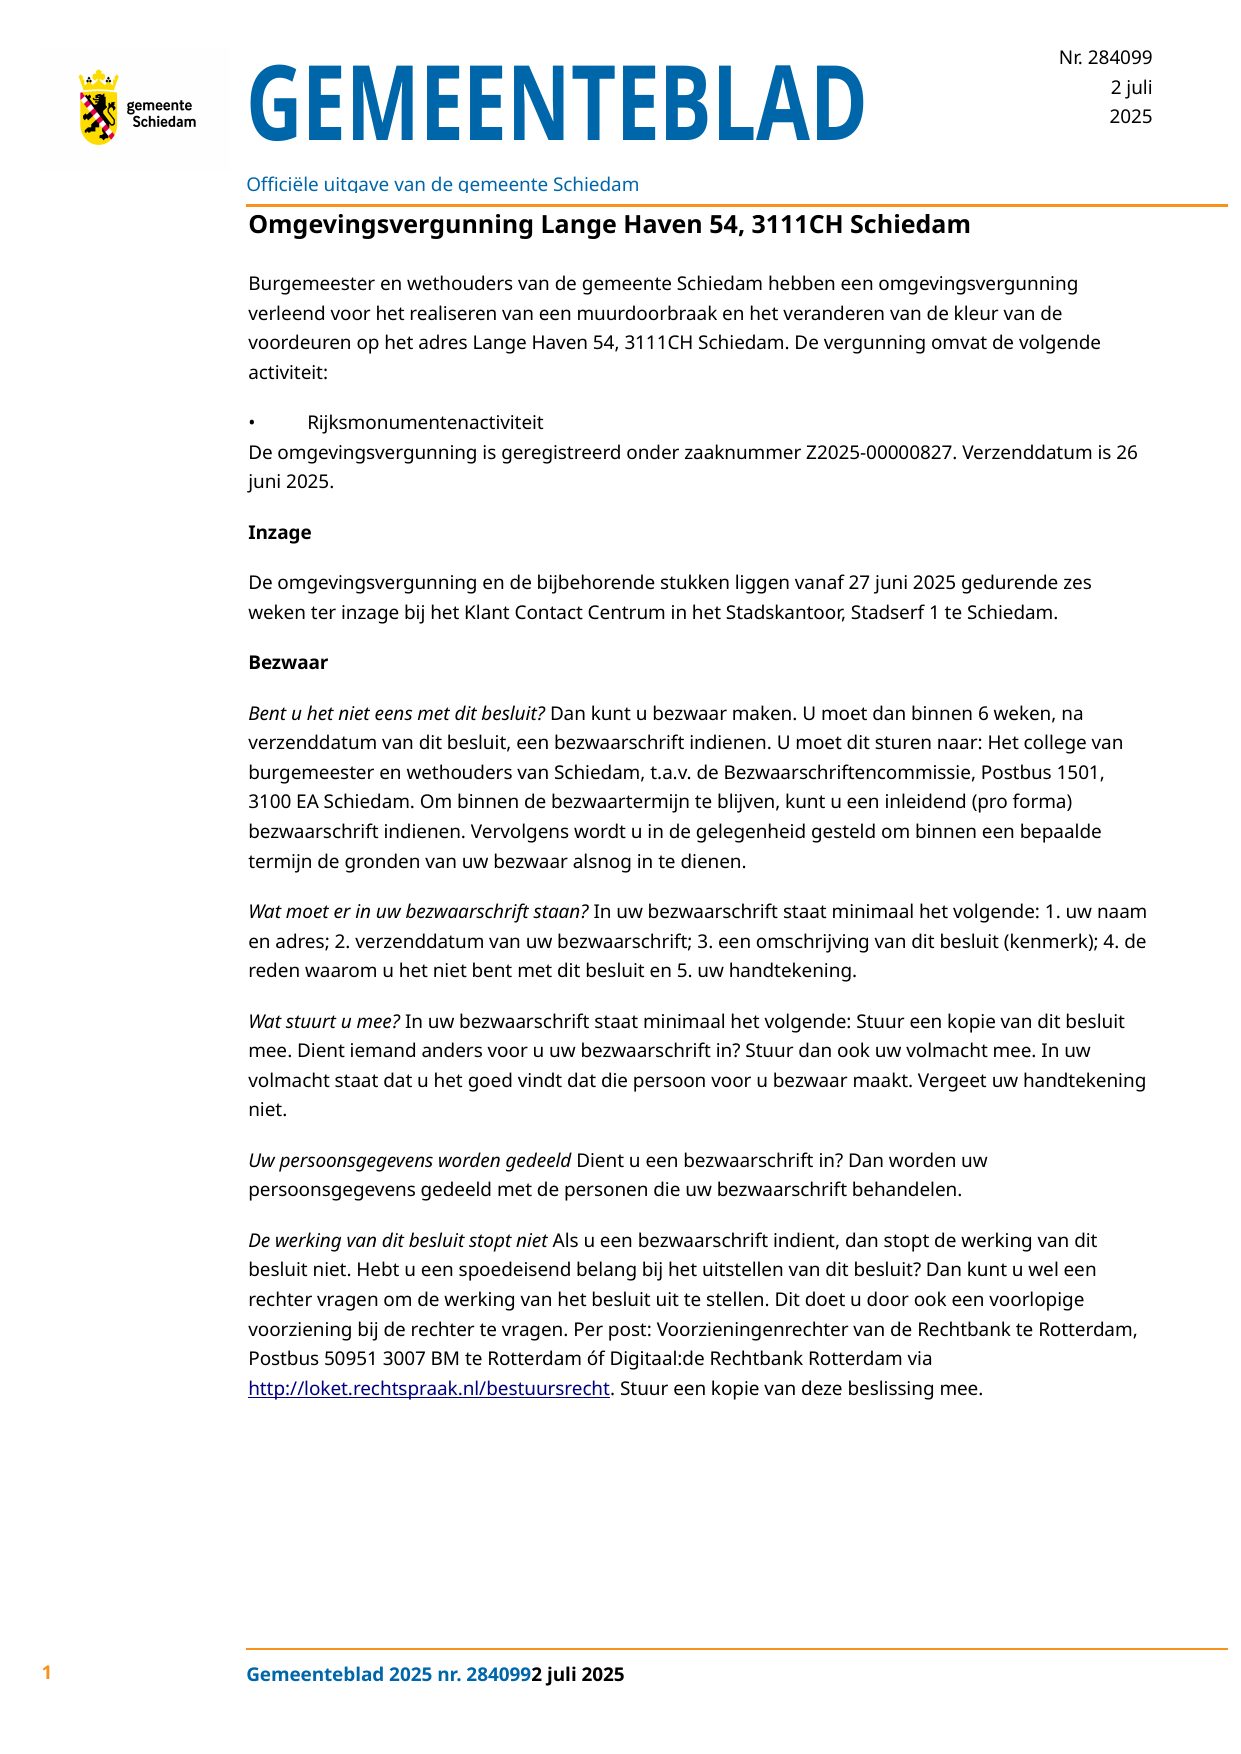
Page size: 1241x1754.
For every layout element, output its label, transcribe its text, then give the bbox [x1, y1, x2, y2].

text Burgemeester en wethouders van de gemeente Schiedam hebben een omgevingsvergunning verleend voor het realiseren van een muurdoorbraak en het veranderen van de kleur van de voordeuren op het adres Lange Haven 54, 3111CH Schiedam. De vergunning omvat de volgende activiteit: [248, 270, 1152, 385]
text De omgevingsvergunning is geregistreerd onder zaaknummer Z2025-00000827. Verzenddatum is 26 juni 2025. [248, 439, 1152, 494]
text Wat moet er in uw bezwaarschrift staan? In uw bezwaarschrift staat minimaal het volgende: 1. uw naam en adres; 2. verzenddatum van uw bezwaarschrift; 3. een omschrijving van dit besluit (kenmerk); 4. de reden waarom u het niet bent met dit besluit en 5. uw handtekening. [248, 898, 1152, 983]
text Omgevingsvergunning Lange Haven 54, 3111CH Schiedam [248, 207, 1152, 241]
picture [41, 47, 231, 172]
text De werking van dit besluit stopt niet Als u een bezwaarschrift indient, dan stopt de werking van dit besluit niet. Hebt u een spoedeisend belang bij het uitstellen van dit besluit? Dan kunt u wel een rechter vragen om de werking van het besluit uit te stellen. Dit doet u door ook een voorlopige voorziening bij de rechter te vragen. Per post: Voorzieningenrechter van de Rechtbank te Rotterdam, Postbus 50951 3007 BM te Rotterdam óf Digitaal:de Rechtbank Rotterdam via http://loket.rechtspraak.nl/bestuursrecht. Stuur een kopie van deze beslissing mee. [248, 1227, 1152, 1401]
text Uw persoonsgegevens worden gedeeld Dient u een bezwaarschrift in? Dan worden uw persoonsgegevens gedeeld met de personen die uw bezwaarschrift behandelen. [248, 1147, 1152, 1202]
text Bezwaar [248, 649, 1152, 675]
text Inzage [248, 519, 1152, 545]
text Wat stuurt u mee? In uw bezwaarschrift staat minimaal het volgende: Stuur een kopie van dit besluit mee. Dient iemand anders voor u uw bezwaarschrift in? Stuur dan ook uw volmacht mee. In uw volmacht staat dat u het goed vindt dat die persoon voor u bezwaar maakt. Vergeet uw handtekening niet. [248, 1008, 1152, 1122]
text Bent u het niet eens met dit besluit? Dan kunt u bezwaar maken. U moet dan binnen 6 weken, na verzenddatum van dit besluit, een bezwaarschrift indienen. U moet dit sturen naar: Het college van burgemeester en wethouders van Schiedam, t.a.v. de Bezwaarschriftencommissie, Postbus 1501, 3100 EA Schiedam. Om binnen de bezwaartermijn te blijven, kunt u een inleidend (pro forma) bezwaarschrift indienen. Vervolgens wordt u in de gelegenheid gesteld om binnen een bepaalde termijn de gronden van uw bezwaar alsnog in te dienen. [248, 700, 1152, 873]
text De omgevingsvergunning en de bijbehorende stukken liggen vanaf 27 juni 2025 gedurende zes weken ter inzage bij het Klant Contact Centrum in het Stadskantoor, Stadserf 1 te Schiedam. [248, 569, 1152, 625]
list Rijksmonumentenactiviteit [248, 409, 1152, 435]
